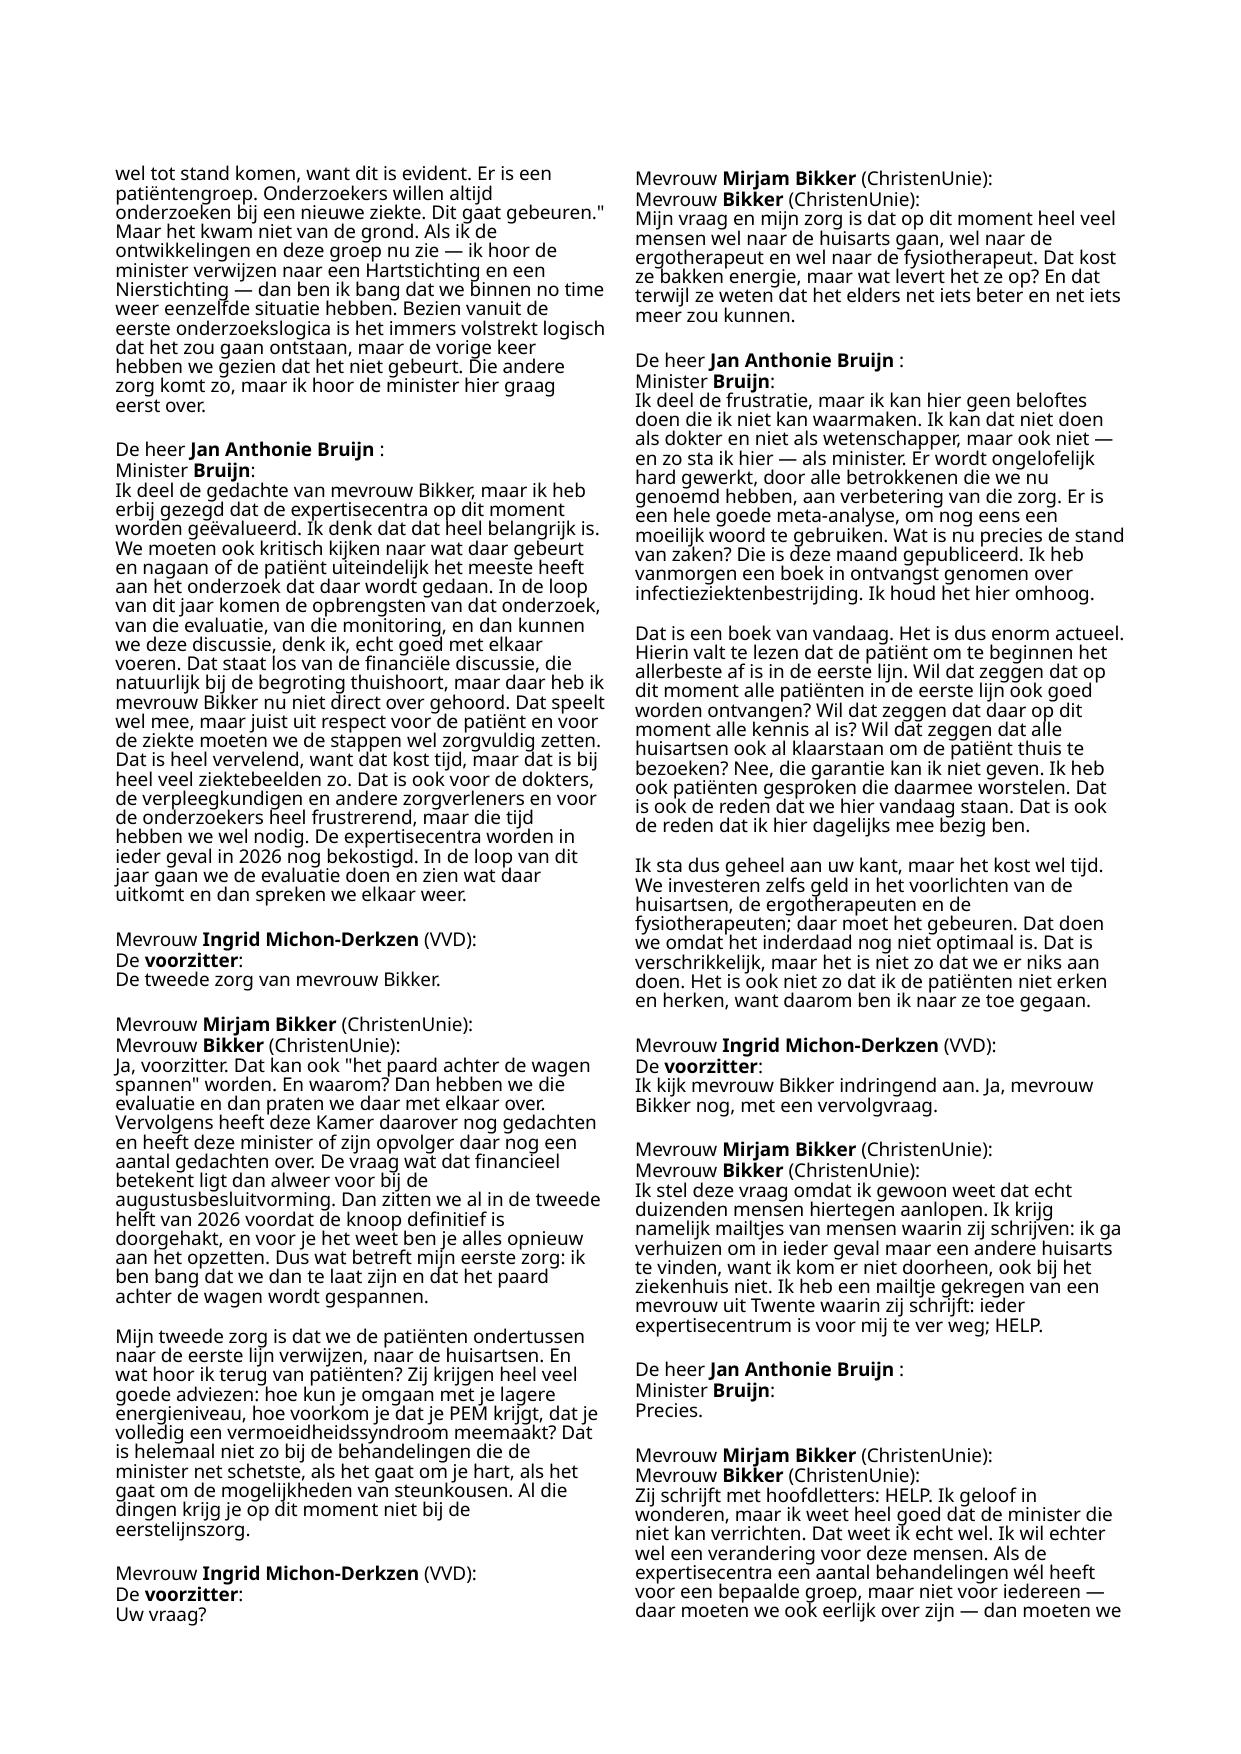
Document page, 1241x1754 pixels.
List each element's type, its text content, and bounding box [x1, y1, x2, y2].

text Mevrouw Ingrid Michon-Derkzen (VVD): [635, 1032, 1125, 1058]
text De heer Jan Anthonie Bruijn : [635, 347, 1125, 373]
text Ik deel de frustratie, maar ik kan hier geen beloftes doen die ik niet kan waarmaken. Ik kan dat niet doen als dokter en niet als wetenschapper, maar ook niet — en zo sta ik hier — als minister. Er wordt ongelofelijk hard gewerkt, door alle betrokkenen die we nu genoemd hebben, aan verbetering van die zorg. Er is een hele goede meta-analyse, om nog eens een moeilijk woord te gebruiken. Wat is nu precies de stand van zaken? Die is deze maand gepubliceerd. Ik heb vanmorgen een boek in ontvangst genomen over infectieziektenbestrijding. Ik houd het hier omhoog. [635, 392, 1125, 604]
text Mevrouw Mirjam Bikker (ChristenUnie): [115, 1012, 605, 1037]
text Mijn vraag en mijn zorg is dat op dit moment heel veel mensen wel naar de huisarts gaan, wel naar de ergotherapeut en wel naar de fysiotherapeut. Dat kost ze bakken energie, maar wat levert het ze op? En dat terwijl ze weten dat het elders net iets beter en net iets meer zou kunnen. [635, 210, 1125, 326]
text Uw vraag? [115, 1606, 605, 1625]
text Precies. [635, 1402, 1125, 1421]
text Ik deel de gedachte van mevrouw Bikker, maar ik heb erbij gezegd dat de expertisecentra op dit moment worden geëvalueerd. Ik denk dat dat heel belangrijk is. We moeten ook kritisch kijken naar wat daar gebeurt en nagaan of de patiënt uiteindelijk het meeste heeft aan het onderzoek dat daar wordt gedaan. In de loop van dit jaar komen de opbrengsten van dat onderzoek, van die evaluatie, van die monitoring, en dan kunnen we deze discussie, denk ik, echt goed met elkaar voeren. Dat staat los van de financiële discussie, die natuurlijk bij de begroting thuishoort, maar daar heb ik mevrouw Bikker nu niet direct over gehoord. Dat speelt wel mee, maar juist uit respect voor de patiënt en voor de ziekte moeten we de stappen wel zorgvuldig zetten. Dat is heel vervelend, want dat kost tijd, maar dat is bij heel veel ziektebeelden zo. Dat is ook voor de dokters, de verpleegkundigen en andere zorgverleners en voor de onderzoekers heel frustrerend, maar die tijd hebben we wel nodig. De expertisecentra worden in ieder geval in 2026 nog bekostigd. In de loop van dit jaar gaan we de evaluatie doen en zien wat daar uitkomt en dan spreken we elkaar weer. [115, 482, 605, 906]
text Mevrouw Bikker (ChristenUnie): [635, 1162, 1125, 1182]
text Mevrouw Ingrid Michon-Derkzen (VVD): [115, 926, 605, 952]
text Ik kijk mevrouw Bikker indringend aan. Ja, mevrouw Bikker nog, met een vervolgvraag. [635, 1077, 1125, 1116]
text Zij schrijft met hoofdletters: HELP. Ik geloof in wonderen, maar ik weet heel goed dat de minister die niet kan verrichten. Dat weet ik echt wel. Ik wil echter wel een verandering voor deze mensen. Als de expertisecentra een aantal behandelingen wél heeft voor een bepaalde groep, maar niet voor iedereen — daar moeten we ook eerlijk over zijn — dan moeten we [635, 1487, 1125, 1622]
text Mevrouw Bikker (ChristenUnie): [635, 1467, 1125, 1487]
text Mevrouw Mirjam Bikker (ChristenUnie): [635, 1442, 1125, 1467]
text Mijn tweede zorg is dat we de patiënten ondertussen naar de eerste lijn verwijzen, naar de huisartsen. En wat hoor ik terug van patiënten? Zij krijgen heel veel goede adviezen: hoe kun je omgaan met je lagere energieniveau, hoe voorkom je dat je PEM krijgt, dat je volledig een vermoeidheidssyndroom meemaakt? Dat is helemaal niet zo bij de behandelingen die de minister net schetste, als het gaat om je hart, als het gaat om de mogelijkheden van steunkousen. Al die dingen krijg je op dit moment niet bij de eerstelijnszorg. [115, 1328, 605, 1540]
text Mevrouw Ingrid Michon-Derkzen (VVD): [115, 1561, 605, 1586]
text wel tot stand komen, want dit is evident. Er is een patiëntengroep. Onderzoekers willen altijd onderzoeken bij een nieuwe ziekte. Dit gaat gebeuren." Maar het kwam niet van de grond. Als ik de ontwikkelingen en deze groep nu zie — ik hoor de minister verwijzen naar een Hartstichting en een Nierstichting — dan ben ik bang dat we binnen no time weer eenzelfde situatie hebben. Bezien vanuit de eerste onderzoekslogica is het immers volstrekt logisch dat het zou gaan ontstaan, maar de vorige keer hebben we gezien dat het niet gebeurt. Die andere zorg komt zo, maar ik hoor de minister hier graag eerst over. [115, 165, 605, 416]
text Mevrouw Mirjam Bikker (ChristenUnie): [635, 165, 1125, 191]
text Ik sta dus geheel aan uw kant, maar het kost wel tijd. We investeren zelfs geld in het voorlichten van de huisartsen, de ergotherapeuten en de fysiotherapeuten; daar moet het gebeuren. Dat doen we omdat het inderdaad nog niet optimaal is. Dat is verschrikkelijk, maar het is niet zo dat we er niks aan doen. Het is ook niet zo dat ik de patiënten niet erken en herken, want daarom ben ik naar ze toe gegaan. [635, 857, 1125, 1011]
text De heer Jan Anthonie Bruijn : [115, 437, 605, 462]
text De heer Jan Anthonie Bruijn : [635, 1357, 1125, 1382]
text Ja, voorzitter. Dat kan ook "het paard achter de wagen spannen" worden. En waarom? Dan hebben we die evaluatie en dan praten we daar met elkaar over. Vervolgens heeft deze Kamer daarover nog gedachten en heeft deze minister of zijn opvolger daar nog een aantal gedachten over. De vraag wat dat financieel betekent ligt dan alweer voor bij de augustusbesluitvorming. Dan zitten we al in de tweede helft van 2026 voordat de knoop definitief is doorgehakt, en voor je het weet ben je alles opnieuw aan het opzetten. Dus wat betreft mijn eerste zorg: ik ben bang dat we dan te laat zijn en dat het paard achter de wagen wordt gespannen. [115, 1057, 605, 1307]
text Dat is een boek van vandaag. Het is dus enorm actueel. Hierin valt te lezen dat de patiënt om te beginnen het allerbeste af is in de eerste lijn. Wil dat zeggen dat op dit moment alle patiënten in de eerste lijn ook goed worden ontvangen? Wil dat zeggen dat daar op dit moment alle kennis al is? Wil dat zeggen dat alle huisartsen ook al klaarstaan om de patiënt thuis te bezoeken? Nee, die garantie kan ik niet geven. Ik heb ook patiënten gesproken die daarmee worstelen. Dat is ook de reden dat we hier vandaag staan. Dat is ook de reden dat ik hier dagelijks mee bezig ben. [635, 624, 1125, 837]
text De voorzitter: [635, 1058, 1125, 1077]
text Mevrouw Mirjam Bikker (ChristenUnie): [635, 1137, 1125, 1162]
text Minister Bruijn: [635, 373, 1125, 392]
text Ik stel deze vraag omdat ik gewoon weet dat echt duizenden mensen hiertegen aanlopen. Ik krijg namelijk mailtjes van mensen waarin zij schrijven: ik ga verhuizen om in ieder geval maar een andere huisarts te vinden, want ik kom er niet doorheen, ook bij het ziekenhuis niet. Ik heb een mailtje gekregen van een mevrouw uit Twente waarin zij schrijft: ieder expertisecentrum is voor mij te ver weg; HELP. [635, 1182, 1125, 1336]
text De tweede zorg van mevrouw Bikker. [115, 971, 605, 991]
text Minister Bruijn: [635, 1382, 1125, 1402]
text Mevrouw Bikker (ChristenUnie): [115, 1037, 605, 1057]
text De voorzitter: [115, 952, 605, 971]
text De voorzitter: [115, 1586, 605, 1606]
text Minister Bruijn: [115, 462, 605, 482]
text Mevrouw Bikker (ChristenUnie): [635, 191, 1125, 210]
